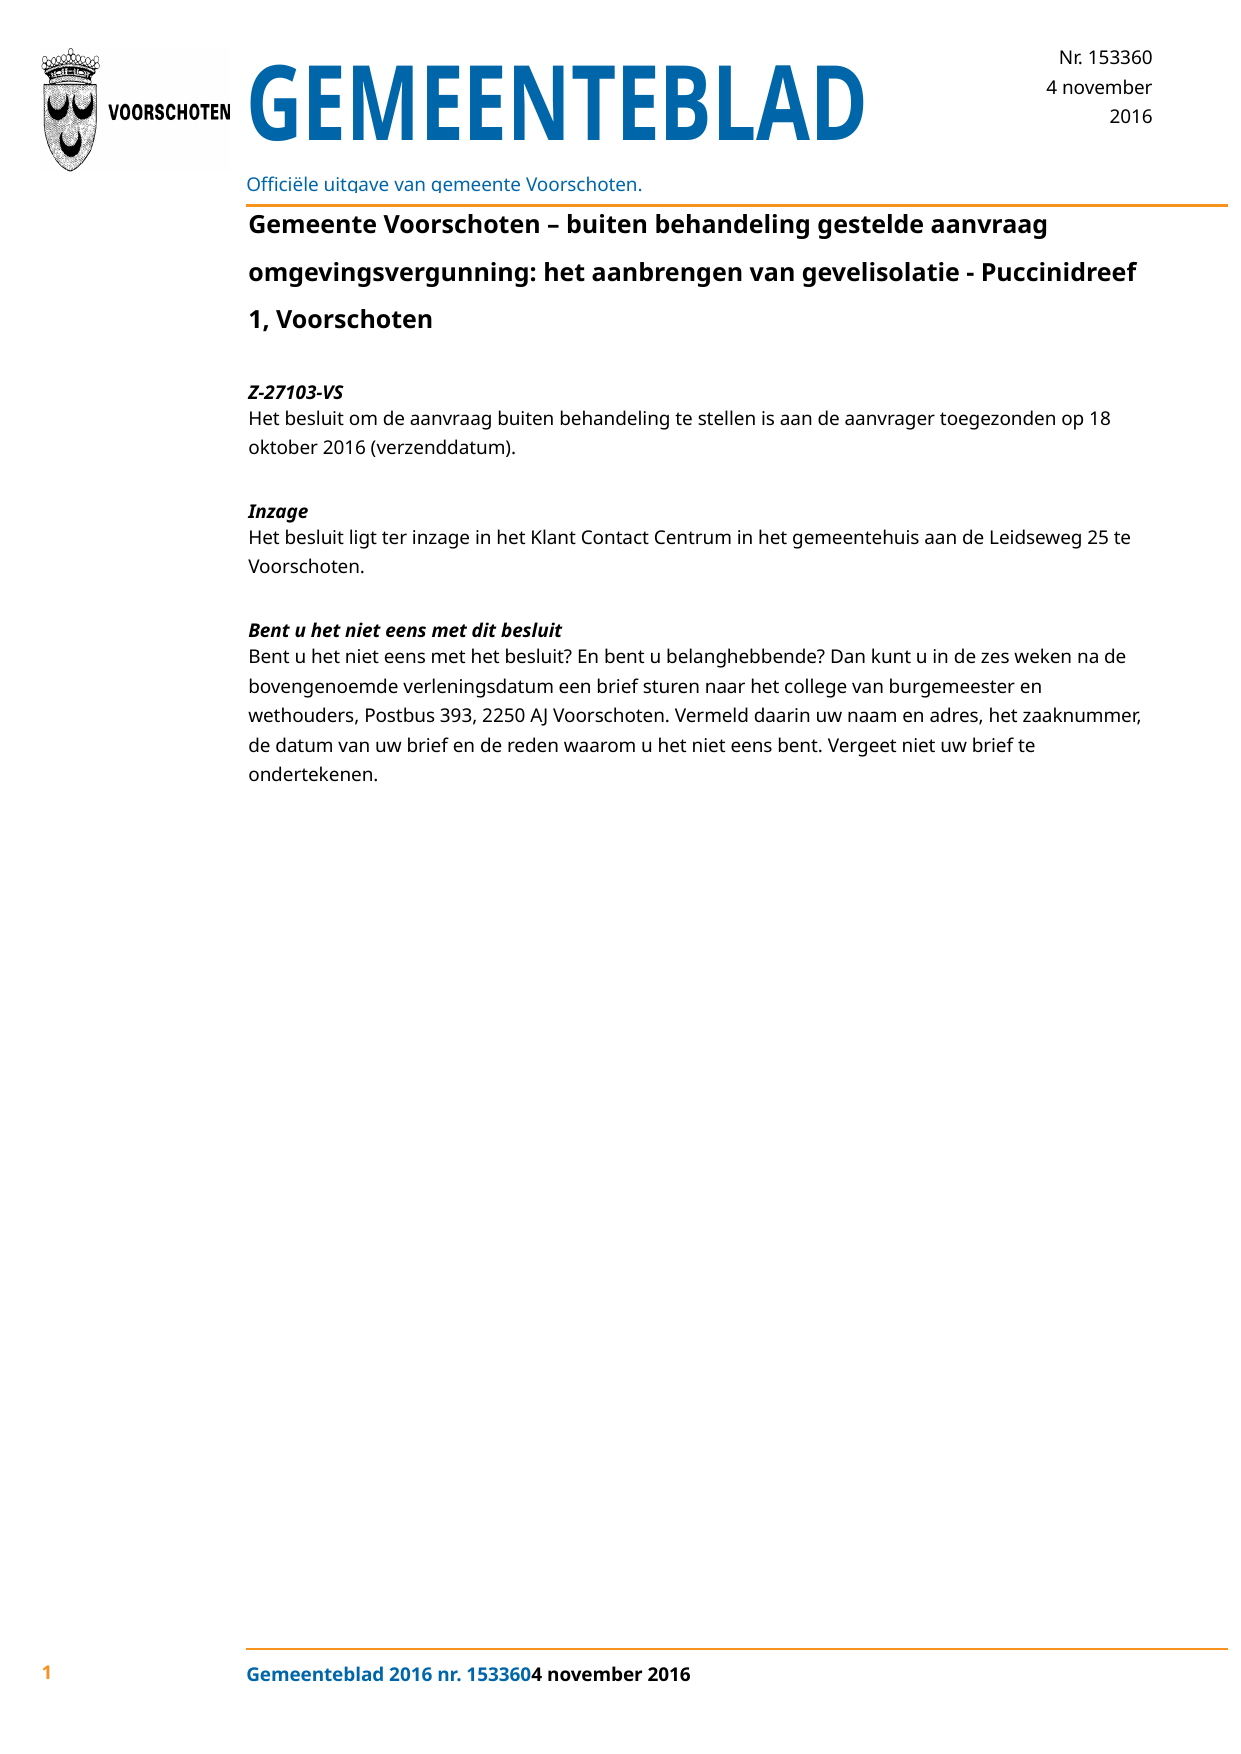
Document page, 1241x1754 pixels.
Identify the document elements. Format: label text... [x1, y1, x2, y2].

text Z-27103-VS [248, 379, 1152, 405]
text Het besluit ligt ter inzage in het Klant Contact Centrum in het gemeentehuis aan de Leidseweg 25 te Voorschoten. [248, 524, 1152, 579]
text Gemeente Voorschoten – buiten behandeling gestelde aanvraag omgevingsvergunning: het aanbrengen van gevelisolatie - Puccinidreef 1, Voorschoten [248, 207, 1152, 336]
picture [41, 47, 231, 172]
text Inzage [248, 498, 1152, 524]
text Bent u het niet eens met dit besluit [248, 618, 1152, 643]
text Bent u het niet eens met het besluit? En bent u belanghebbende? Dan kunt u in de zes weken na de bovengenoemde verleningsdatum een brief sturen naar het college van burgemeester en wethouders, Postbus 393, 2250 AJ Voorschoten. Vermeld daarin uw naam en adres, het zaaknummer, de datum van uw brief en de reden waarom u het niet eens bent. Vergeet niet uw brief te ondertekenen. [248, 643, 1152, 787]
text Het besluit om de aanvraag buiten behandeling te stellen is aan de aanvrager toegezonden op 18 oktober 2016 (verzenddatum). [248, 405, 1152, 460]
